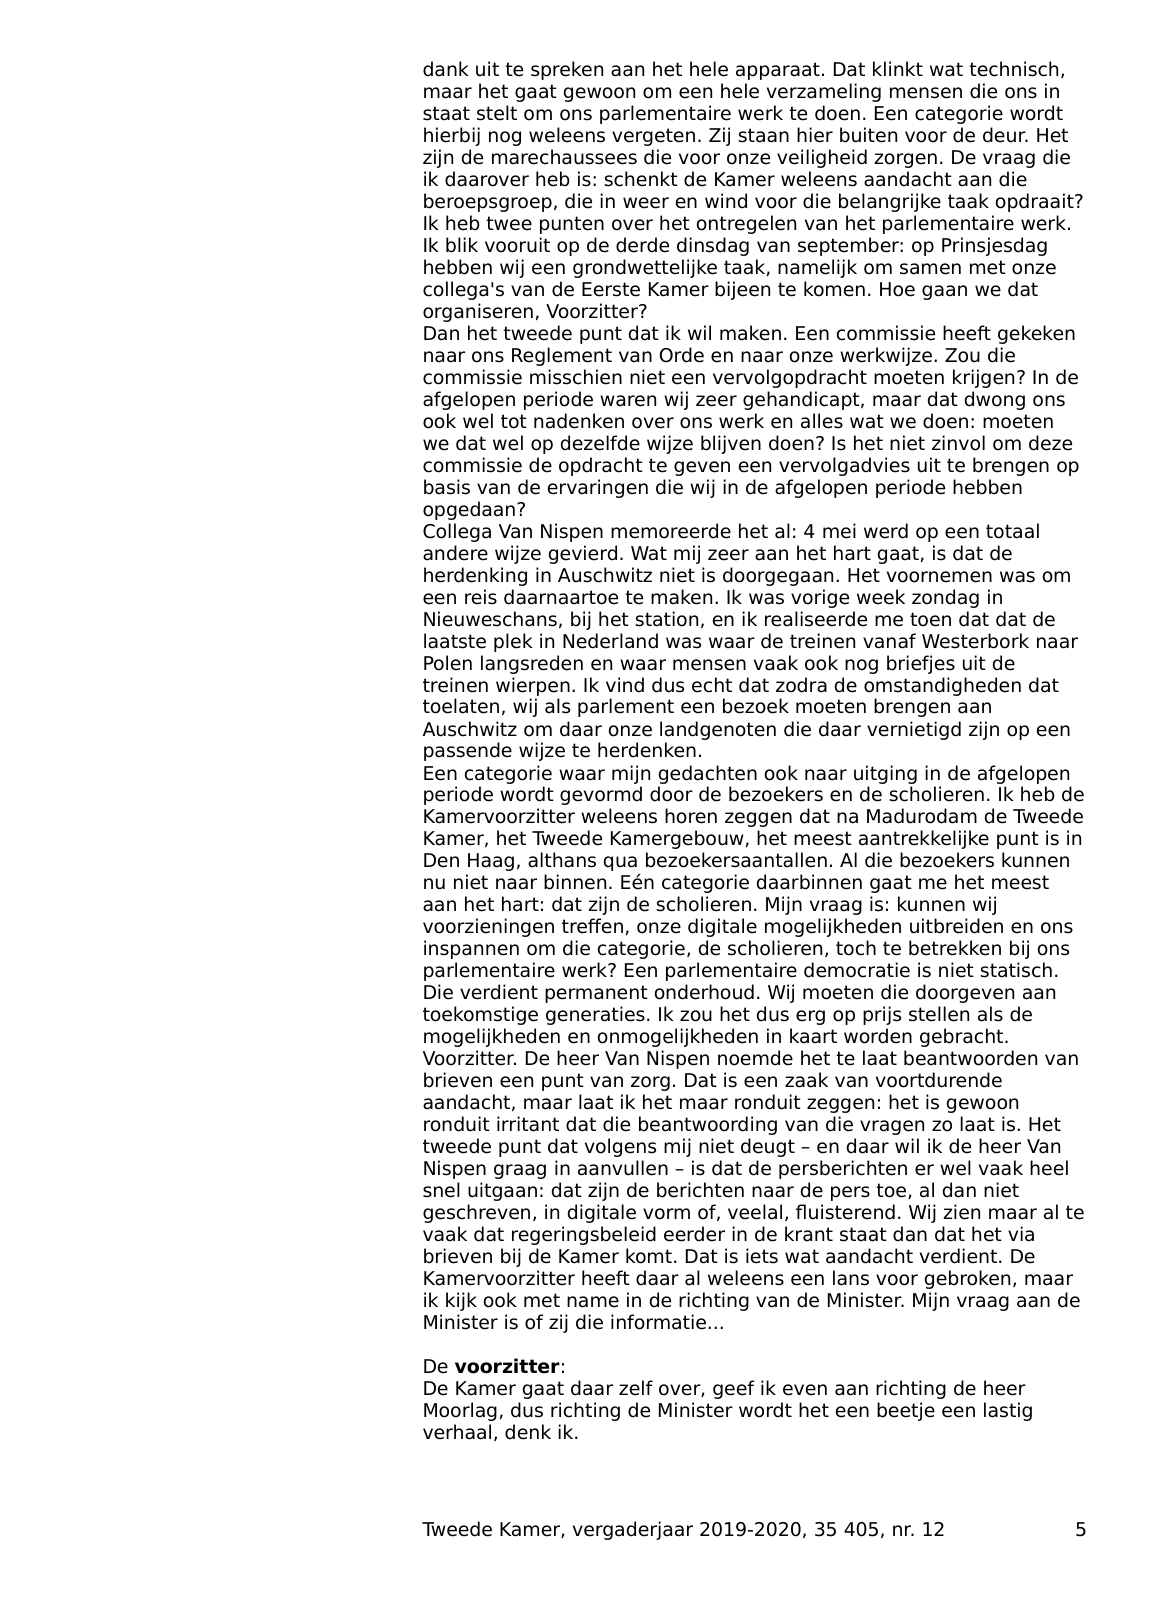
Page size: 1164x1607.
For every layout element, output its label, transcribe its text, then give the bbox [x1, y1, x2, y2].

text Ik heb twee punten over het ontregelen van het parlementaire werk. Ik blik vooruit op de derde dinsdag van september: op Prinsjesdag hebben wij een grondwettelijke taak, namelijk om samen met onze collega's van de Eerste Kamer bijeen te komen. Hoe gaan we dat organiseren, Voorzitter? [422, 213, 1087, 323]
text Dan het tweede punt dat ik wil maken. Een commissie heeft gekeken naar ons Reglement van Orde en naar onze werkwijze. Zou die commissie misschien niet een vervolgopdracht moeten krijgen? In de afgelopen periode waren wij zeer gehandicapt, maar dat dwong ons ook wel tot nadenken over ons werk en alles wat we doen: moeten we dat wel op dezelfde wijze blijven doen? Is het niet zinvol om deze commissie de opdracht te geven een vervolgadvies uit te brengen op basis van de ervaringen die wij in de afgelopen periode hebben opgedaan? [422, 323, 1087, 521]
text De voorzitter: [422, 1356, 1087, 1378]
text Een categorie waar mijn gedachten ook naar uitging in de afgelopen periode wordt gevormd door de bezoekers en de scholieren. Ik heb de Kamervoorzitter weleens horen zeggen dat na Madurodam de Tweede Kamer, het Tweede Kamergebouw, het meest aantrekkelijke punt is in Den Haag, althans qua bezoekersaantallen. Al die bezoekers kunnen nu niet naar binnen. Eén categorie daarbinnen gaat me het meest aan het hart: dat zijn de scholieren. Mijn vraag is: kunnen wij voorzieningen treffen, onze digitale mogelijkheden uitbreiden en ons inspannen om die categorie, de scholieren, toch te betrekken bij ons parlementaire werk? Een parlementaire democratie is niet statisch. Die verdient permanent onderhoud. Wij moeten die doorgeven aan toekomstige generaties. Ik zou het dus erg op prijs stellen als de mogelijkheden en onmogelijkheden in kaart worden gebracht. [422, 762, 1087, 1048]
text Voorzitter. De heer Van Nispen noemde het te laat beantwoorden van brieven een punt van zorg. Dat is een zaak van voortdurende aandacht, maar laat ik het maar ronduit zeggen: het is gewoon ronduit irritant dat die beantwoording van die vragen zo laat is. Het tweede punt dat volgens mij niet deugt – en daar wil ik de heer Van Nispen graag in aanvullen – is dat de persberichten er wel vaak heel snel uitgaan: dat zijn de berichten naar de pers toe, al dan niet geschreven, in digitale vorm of, veelal, fluisterend. Wij zien maar al te vaak dat regeringsbeleid eerder in de krant staat dan dat het via brieven bij de Kamer komt. Dat is iets wat aandacht verdient. De Kamervoorzitter heeft daar al weleens een lans voor gebroken, maar ik kijk ook met name in de richting van de Minister. Mijn vraag aan de Minister is of zij die informatie... [422, 1048, 1087, 1334]
text De Kamer gaat daar zelf over, geef ik even aan richting de heer Moorlag, dus richting de Minister wordt het een beetje een lastig verhaal, denk ik. [422, 1378, 1087, 1444]
text dank uit te spreken aan het hele apparaat. Dat klinkt wat technisch, maar het gaat gewoon om een hele verzameling mensen die ons in staat stelt om ons parlementaire werk te doen. Een categorie wordt hierbij nog weleens vergeten. Zij staan hier buiten voor de deur. Het zijn de marechaussees die voor onze veiligheid zorgen. De vraag die ik daarover heb is: schenkt de Kamer weleens aandacht aan die beroepsgroep, die in weer en wind voor die belangrijke taak opdraait? [422, 59, 1087, 213]
text Collega Van Nispen memoreerde het al: 4 mei werd op een totaal andere wijze gevierd. Wat mij zeer aan het hart gaat, is dat de herdenking in Auschwitz niet is doorgegaan. Het voornemen was om een reis daarnaartoe te maken. Ik was vorige week zondag in Nieuweschans, bij het station, en ik realiseerde me toen dat dat de laatste plek in Nederland was waar de treinen vanaf Westerbork naar Polen langsreden en waar mensen vaak ook nog briefjes uit de treinen wierpen. Ik vind dus echt dat zodra de omstandigheden dat toelaten, wij als parlement een bezoek moeten brengen aan Auschwitz om daar onze landgenoten die daar vernietigd zijn op een passende wijze te herdenken. [422, 521, 1087, 762]
